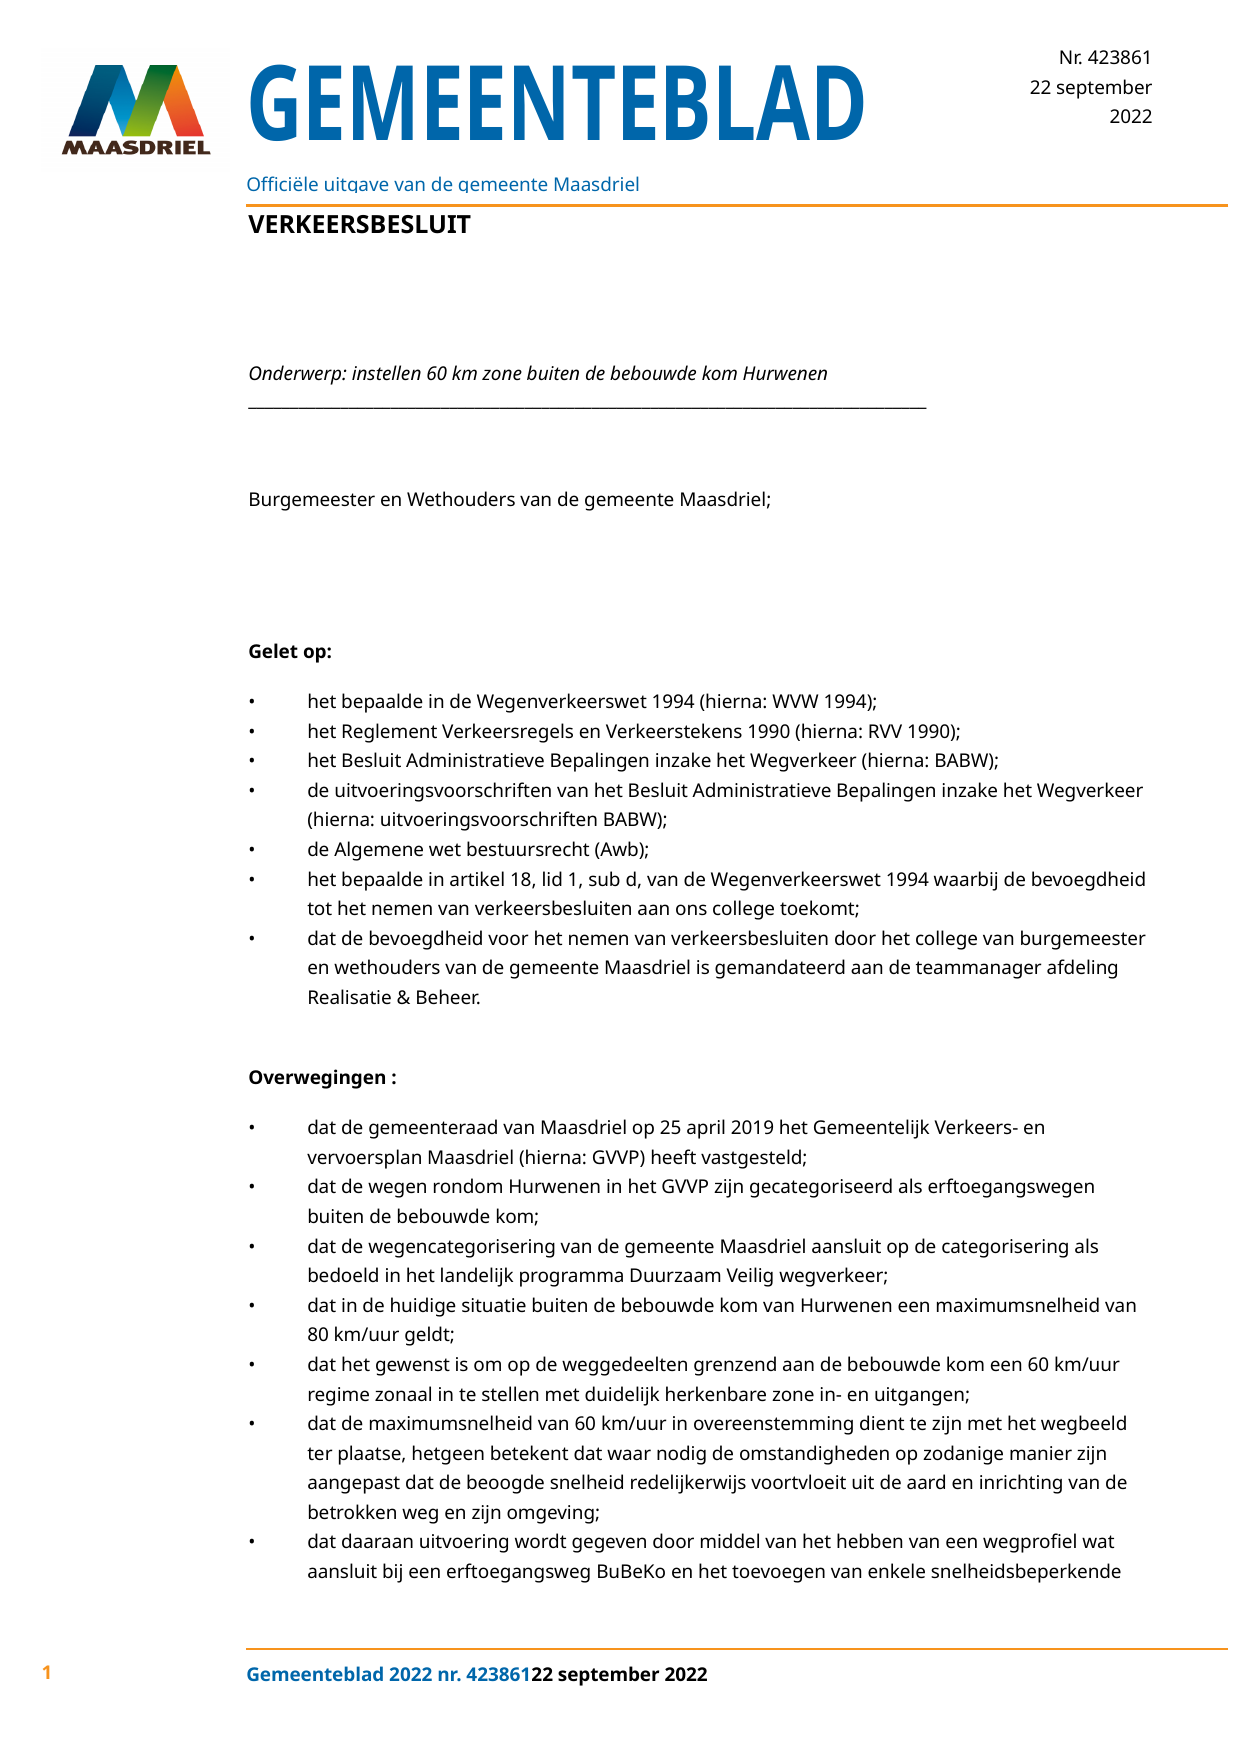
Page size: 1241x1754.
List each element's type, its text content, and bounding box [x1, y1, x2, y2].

list het bepaalde in artikel 18, lid 1, sub d, van de Wegenverkeerswet 1994 waarbij de bevoegdheid tot het nemen van verkeersbesluiten aan ons college toekomt; [248, 866, 1152, 921]
text _________________________________________________________________________________ [248, 386, 1152, 411]
text Gelet op: [248, 638, 1152, 663]
list dat in de huidige situatie buiten de bebouwde kom van Hurwenen een maximumsnelheid van 80 km/uur geldt; [248, 1292, 1152, 1347]
list dat de maximumsnelheid van 60 km/uur in overeenstemming dient te zijn met het wegbeeld ter plaatse, hetgeen betekent dat waar nodig de omstandigheden op zodanige manier zijn aangepast dat de beoogde snelheid redelijkerwijs voortvloeit uit de aard en inrichting van de betrokken weg en zijn omgeving; [248, 1410, 1152, 1525]
text VERKEERSBESLUIT [248, 207, 1152, 241]
list dat het gewenst is om op de weggedeelten grenzend aan de bebouwde kom een 60 km/uur regime zonaal in te stellen met duidelijk herkenbare zone in- en uitgangen; [248, 1351, 1152, 1406]
list de Algemene wet bestuursrecht (Awb); [248, 836, 1152, 862]
list dat de wegen rondom Hurwenen in het GVVP zijn gecategoriseerd als erftoegangswegen buiten de bebouwde kom; [248, 1174, 1152, 1229]
list dat de bevoegdheid voor het nemen van verkeersbesluiten door het college van burgemeester en wethouders van de gemeente Maasdriel is gemandateerd aan de teammanager afdeling Realisatie & Beheer. [248, 925, 1152, 1010]
list dat daaraan uitvoering wordt gegeven door middel van het hebben van een wegprofiel wat aansluit bij een erftoegangsweg BuBeKo en het toevoegen van enkele snelheidsbeperkende [248, 1529, 1152, 1584]
text Overwegingen : [248, 1064, 1152, 1090]
list dat de wegencategorisering van de gemeente Maasdriel aansluit op de categorisering als bedoeld in het landelijk programma Duurzaam Veilig wegverkeer; [248, 1233, 1152, 1288]
list het Besluit Administratieve Bepalingen inzake het Wegverkeer (hierna: BABW); [248, 747, 1152, 773]
list het Reglement Verkeersregels en Verkeerstekens 1990 (hierna: RVV 1990); [248, 718, 1152, 743]
list dat de gemeenteraad van Maasdriel op 25 april 2019 het Gemeentelijk Verkeers- en vervoersplan Maasdriel (hierna: GVVP) heeft vastgesteld; [248, 1114, 1152, 1170]
list het bepaalde in de Wegenverkeerswet 1994 (hierna: WVW 1994); [248, 688, 1152, 714]
picture [41, 47, 231, 172]
text Onderwerp: instellen 60 km zone buiten de bebouwde kom Hurwenen [248, 360, 1152, 386]
list de uitvoeringsvoorschriften van het Besluit Administratieve Bepalingen inzake het Wegverkeer (hierna: uitvoeringsvoorschriften BABW); [248, 777, 1152, 832]
text Burgemeester en Wethouders van de gemeente Maasdriel; [248, 487, 1152, 512]
